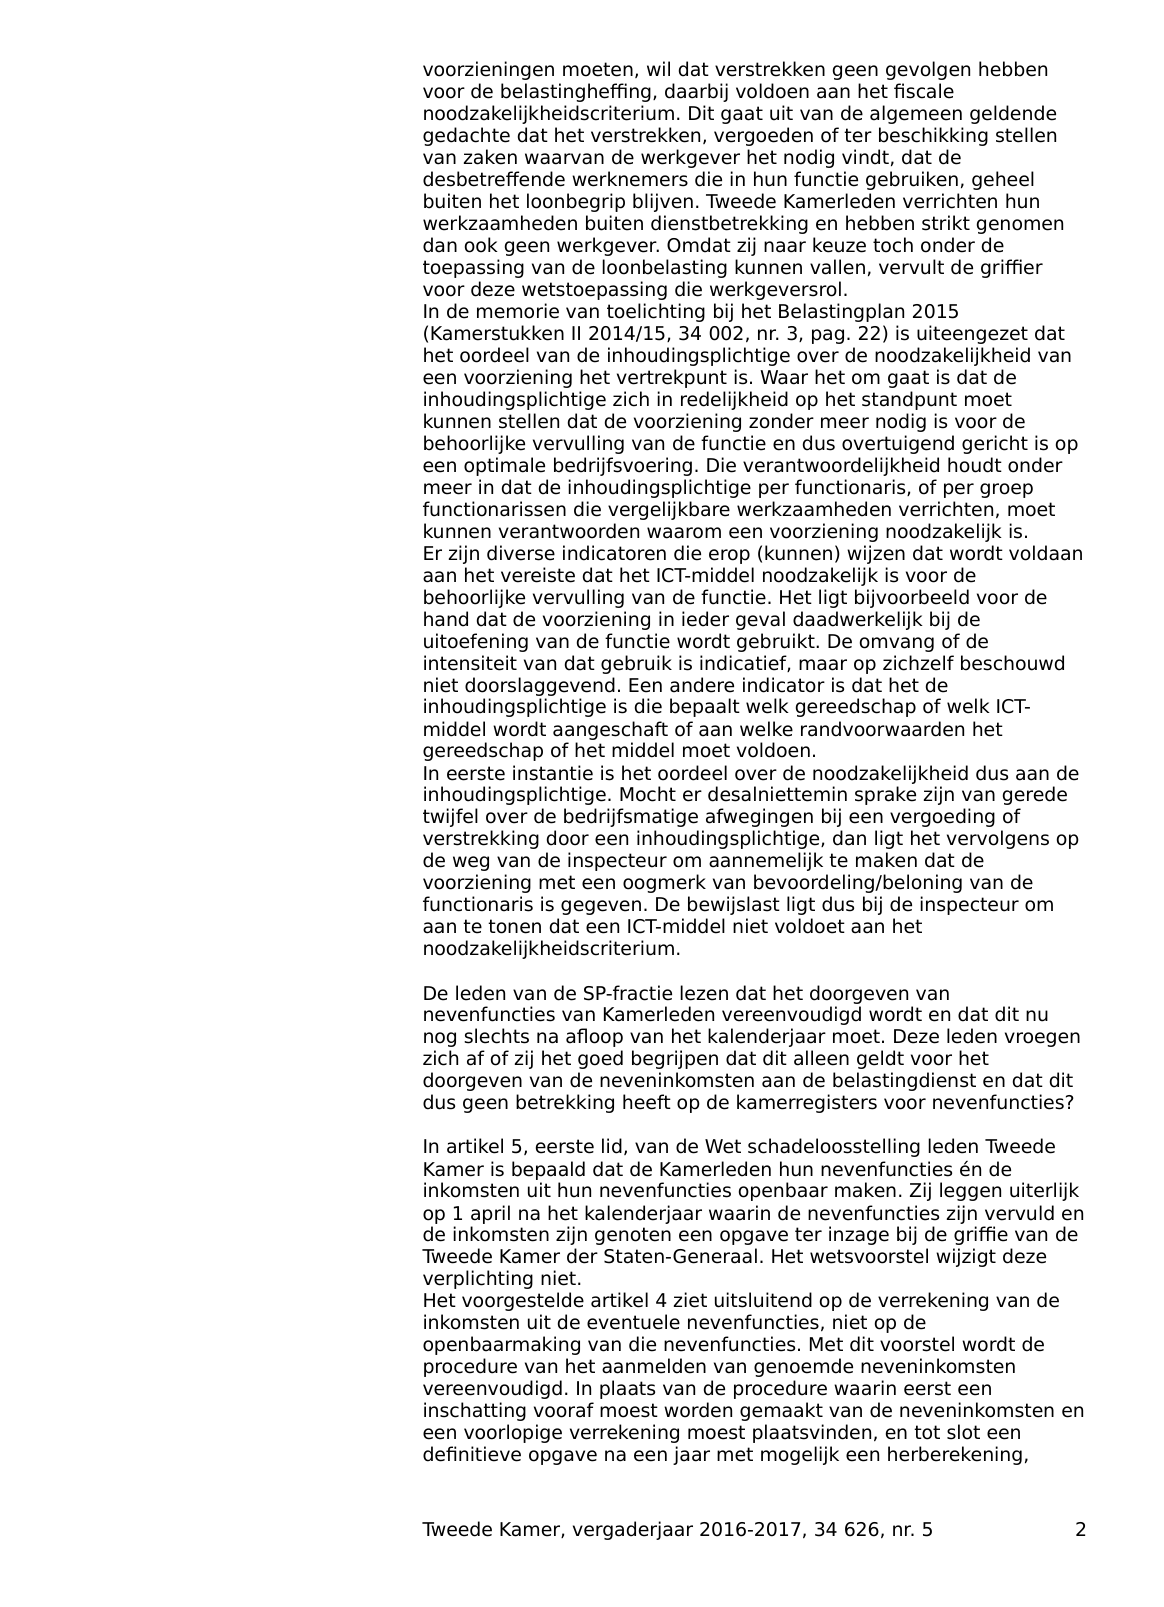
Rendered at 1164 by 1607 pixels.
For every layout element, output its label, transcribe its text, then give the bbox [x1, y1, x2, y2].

text De leden van de SP-fractie lezen dat het doorgeven van nevenfuncties van Kamerleden vereenvoudigd wordt en dat dit nu nog slechts na afloop van het kalenderjaar moet. Deze leden vroegen zich af of zij het goed begrijpen dat dit alleen geldt voor het doorgeven van de neveninkomsten aan de belastingdienst en dat dit dus geen betrekking heeft op de kamerregisters voor nevenfuncties? [422, 982, 1087, 1114]
text Er zijn diverse indicatoren die erop (kunnen) wijzen dat wordt voldaan aan het vereiste dat het ICT-middel noodzakelijk is voor de behoorlijke vervulling van de functie. Het ligt bijvoorbeeld voor de hand dat de voorziening in ieder geval daadwerkelijk bij de uitoefening van de functie wordt gebruikt. De omvang of de intensiteit van dat gebruik is indicatief, maar op zichzelf beschouwd niet doorslaggevend. Een andere indicator is dat het de inhoudingsplichtige is die bepaalt welk gereedschap of welk ICT-middel wordt aangeschaft of aan welke randvoorwaarden het gereedschap of het middel moet voldoen. [422, 543, 1087, 762]
text In artikel 5, eerste lid, van de Wet schadeloosstelling leden Tweede Kamer is bepaald dat de Kamerleden hun nevenfuncties én de inkomsten uit hun nevenfuncties openbaar maken. Zij leggen uiterlijk op 1 april na het kalenderjaar waarin de nevenfuncties zijn vervuld en de inkomsten zijn genoten een opgave ter inzage bij de griffie van de Tweede Kamer der Staten-Generaal. Het wetsvoorstel wijzigt deze verplichting niet. [422, 1136, 1087, 1290]
text Het voorgestelde artikel 4 ziet uitsluitend op de verrekening van de inkomsten uit de eventuele nevenfuncties, niet op de openbaarmaking van die nevenfuncties. Met dit voorstel wordt de procedure van het aanmelden van genoemde neveninkomsten vereenvoudigd. In plaats van de procedure waarin eerst een inschatting vooraf moest worden gemaakt van de neveninkomsten en een voorlopige verrekening moest plaatsvinden, en tot slot een definitieve opgave na een jaar met mogelijk een herberekening, [422, 1290, 1087, 1466]
text voorzieningen moeten, wil dat verstrekken geen gevolgen hebben voor de belastingheffing, daarbij voldoen aan het fiscale noodzakelijkheidscriterium. Dit gaat uit van de algemeen geldende gedachte dat het verstrekken, vergoeden of ter beschikking stellen van zaken waarvan de werkgever het nodig vindt, dat de desbetreffende werknemers die in hun functie gebruiken, geheel buiten het loonbegrip blijven. Tweede Kamerleden verrichten hun werkzaamheden buiten dienstbetrekking en hebben strikt genomen dan ook geen werkgever. Omdat zij naar keuze toch onder de toepassing van de loonbelasting kunnen vallen, vervult de griffier voor deze wetstoepassing die werkgeversrol. [422, 59, 1087, 301]
text In de memorie van toelichting bij het Belastingplan 2015 (Kamerstukken II 2014/15, 34 002, nr. 3, pag. 22) is uiteengezet dat het oordeel van de inhoudingsplichtige over de noodzakelijkheid van een voorziening het vertrekpunt is. Waar het om gaat is dat de inhoudingsplichtige zich in redelijkheid op het standpunt moet kunnen stellen dat de voorziening zonder meer nodig is voor de behoorlijke vervulling van de functie en dus overtuigend gericht is op een optimale bedrijfsvoering. Die verantwoordelijkheid houdt onder meer in dat de inhoudingsplichtige per functionaris, of per groep functionarissen die vergelijkbare werkzaamheden verrichten, moet kunnen verantwoorden waarom een voorziening noodzakelijk is. [422, 301, 1087, 543]
text In eerste instantie is het oordeel over de noodzakelijkheid dus aan de inhoudingsplichtige. Mocht er desalniettemin sprake zijn van gerede twijfel over de bedrijfsmatige afwegingen bij een vergoeding of verstrekking door een inhoudingsplichtige, dan ligt het vervolgens op de weg van de inspecteur om aannemelijk te maken dat de voorziening met een oogmerk van bevoordeling/beloning van de functionaris is gegeven. De bewijslast ligt dus bij de inspecteur om aan te tonen dat een ICT-middel niet voldoet aan het noodzakelijkheidscriterium. [422, 762, 1087, 960]
